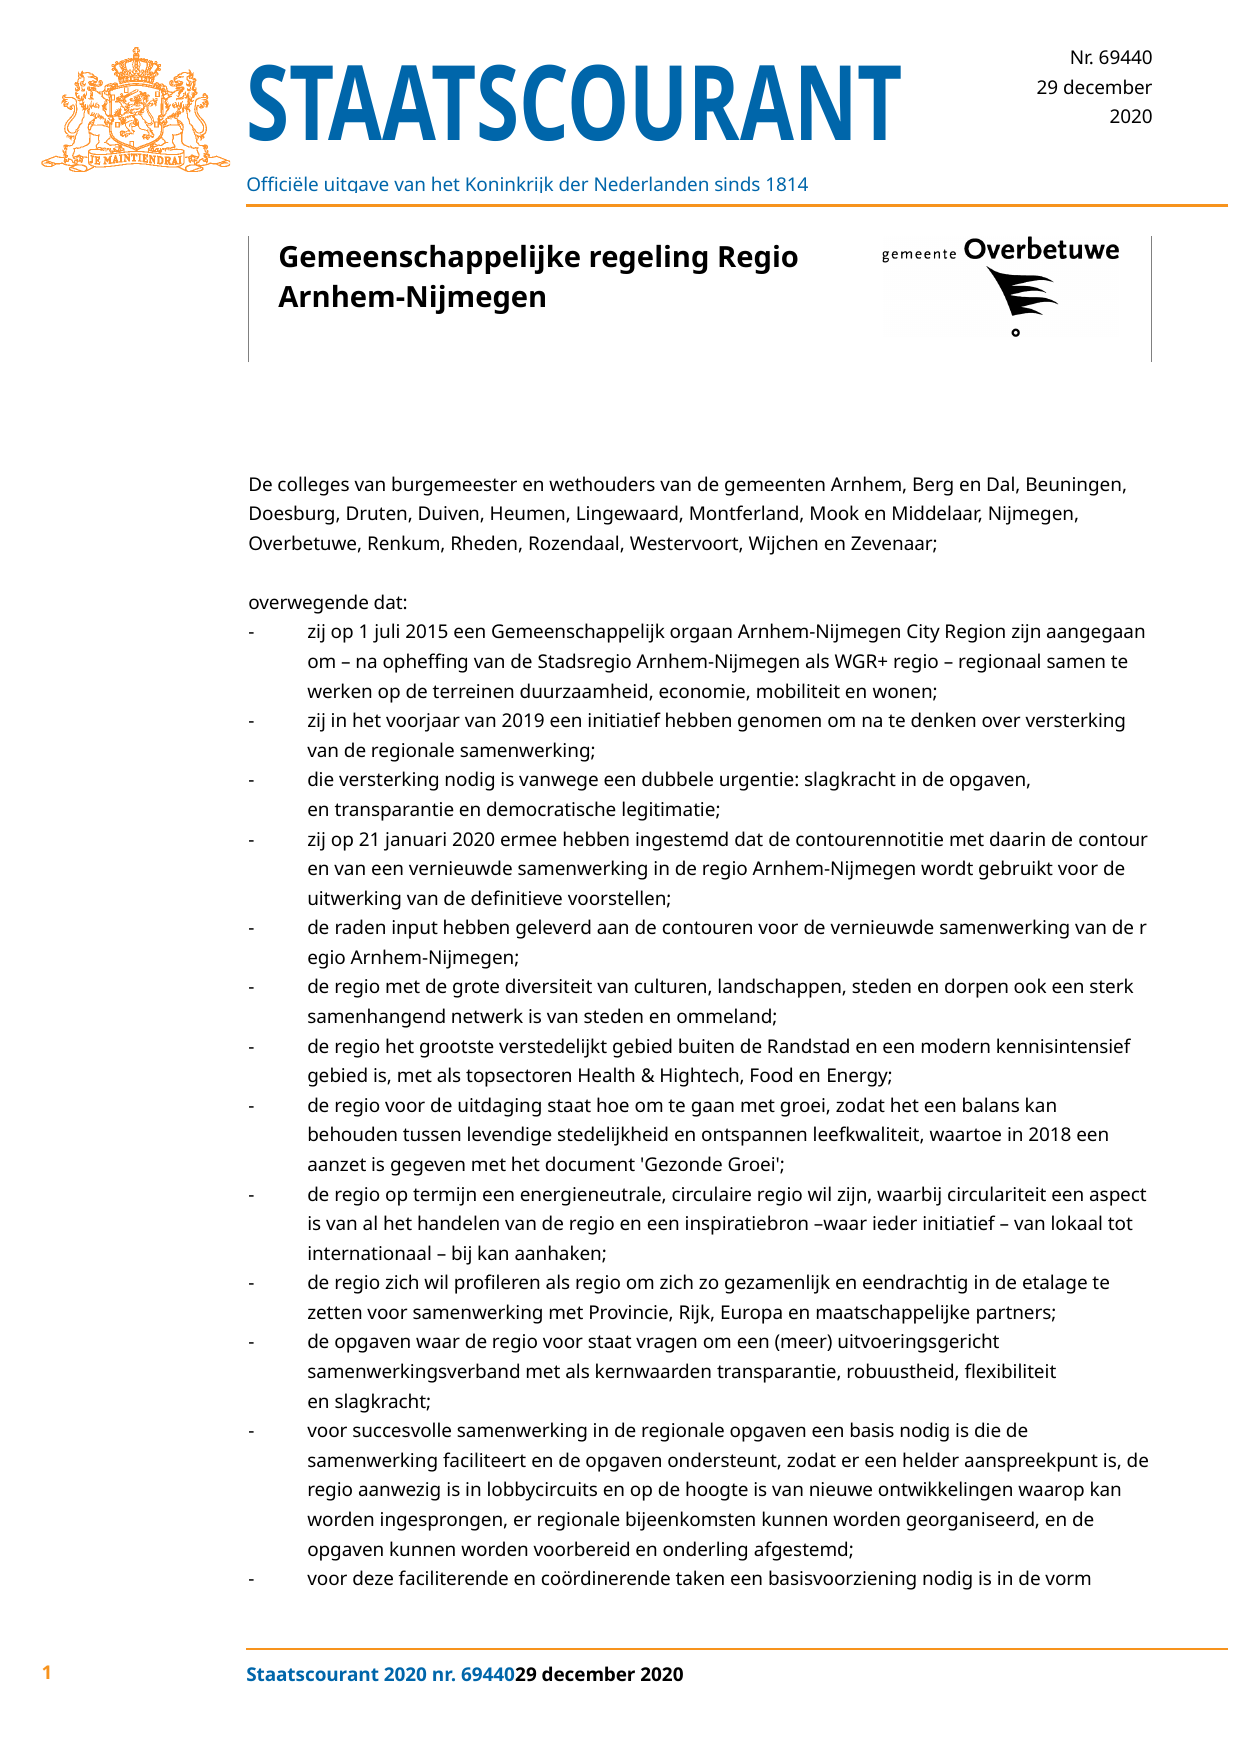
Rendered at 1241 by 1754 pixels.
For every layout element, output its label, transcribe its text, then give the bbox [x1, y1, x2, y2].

list zij in het voorjaar van 2019 een initiatief hebben genomen om na te denken over versterking van de regionale samenwerking; [248, 707, 1152, 763]
picture [41, 47, 231, 172]
picture [882, 236, 1119, 337]
list de opgaven waar de regio voor staat vragen om een (meer) uitvoeringsgericht samenwerkingsverband met als kernwaarden transparantie, robuustheid, flexibiliteit en slagkracht; [248, 1329, 1152, 1413]
list de regio zich wil profileren als regio om zich zo gezamenlijk en eendrachtig in de etalage te zetten voor samenwerking met Provincie, Rijk, Europa en maatschappelijke partners; [248, 1269, 1152, 1325]
list de raden input hebben geleverd aan de contouren voor de vernieuwde samenwerking van de regio Arnhem-Nijmegen; [248, 914, 1152, 970]
text De colleges van burgemeester en wethouders van de gemeenten Arnhem, Berg en Dal, Beuningen, Doesburg, Druten, Duiven, Heumen, Lingewaard, Montferland, Mook en Middelaar, Nijmegen, Overbetuwe, Renkum, Rheden, Rozendaal, Westervoort, Wijchen en Zevenaar; [248, 471, 1152, 556]
table_header Gemeenschappelijke regeling Regio Arnhem-Nijmegen [249, 236, 850, 362]
list zij op 1 juli 2015 een Gemeenschappelijk orgaan Arnhem-Nijmegen City Region zijn aangegaan om – na opheffing van de Stadsregio Arnhem-Nijmegen als WGR+ regio – regionaal samen te werken op de terreinen duurzaamheid, economie, mobiliteit en wonen; [248, 619, 1152, 703]
list die versterking nodig is vanwege een dubbele urgentie: slagkracht in de opgaven, en transparantie en democratische legitimatie; [248, 767, 1152, 822]
text overwegende dat: [248, 589, 1152, 615]
list de regio met de grote diversiteit van culturen, landschappen, steden en dorpen ook een sterk samenhangend netwerk is van steden en ommeland; [248, 974, 1152, 1029]
list voor deze faciliterende en coördinerende taken een basisvoorziening nodig is in de vorm [248, 1565, 1152, 1591]
list voor succesvolle samenwerking in de regionale opgaven een basis nodig is die de samenwerking faciliteert en de opgaven ondersteunt, zodat er een helder aanspreekpunt is, de regio aanwezig is in lobbycircuits en op de hoogte is van nieuwe ontwikkelingen waarop kan worden ingesprongen, er regionale bijeenkomsten kunnen worden georganiseerd, en de opgaven kunnen worden voorbereid en onderling afgestemd; [248, 1417, 1152, 1561]
table_header [850, 236, 1151, 362]
list zij op 21 januari 2020 ermee hebben ingestemd dat de contourennotitie met daarin de contouren van een vernieuwde samenwerking in de regio Arnhem-Nijmegen wordt gebruikt voor de uitwerking van de definitieve voorstellen; [248, 826, 1152, 911]
list de regio op termijn een energieneutrale, circulaire regio wil zijn, waarbij circulariteit een aspect is van al het handelen van de regio en een inspiratiebron –waar ieder initiatief – van lokaal tot internationaal – bij kan aanhaken; [248, 1181, 1152, 1266]
list de regio voor de uitdaging staat hoe om te gaan met groei, zodat het een balans kan behouden tussen levendige stedelijkheid en ontspannen leefkwaliteit, waartoe in 2018 een aanzet is gegeven met het document 'Gezonde Groei'; [248, 1092, 1152, 1177]
list de regio het grootste verstedelijkt gebied buiten de Randstad en een modern kennisintensief gebied is, met als topsectoren Health & Hightech, Food en Energy; [248, 1033, 1152, 1088]
